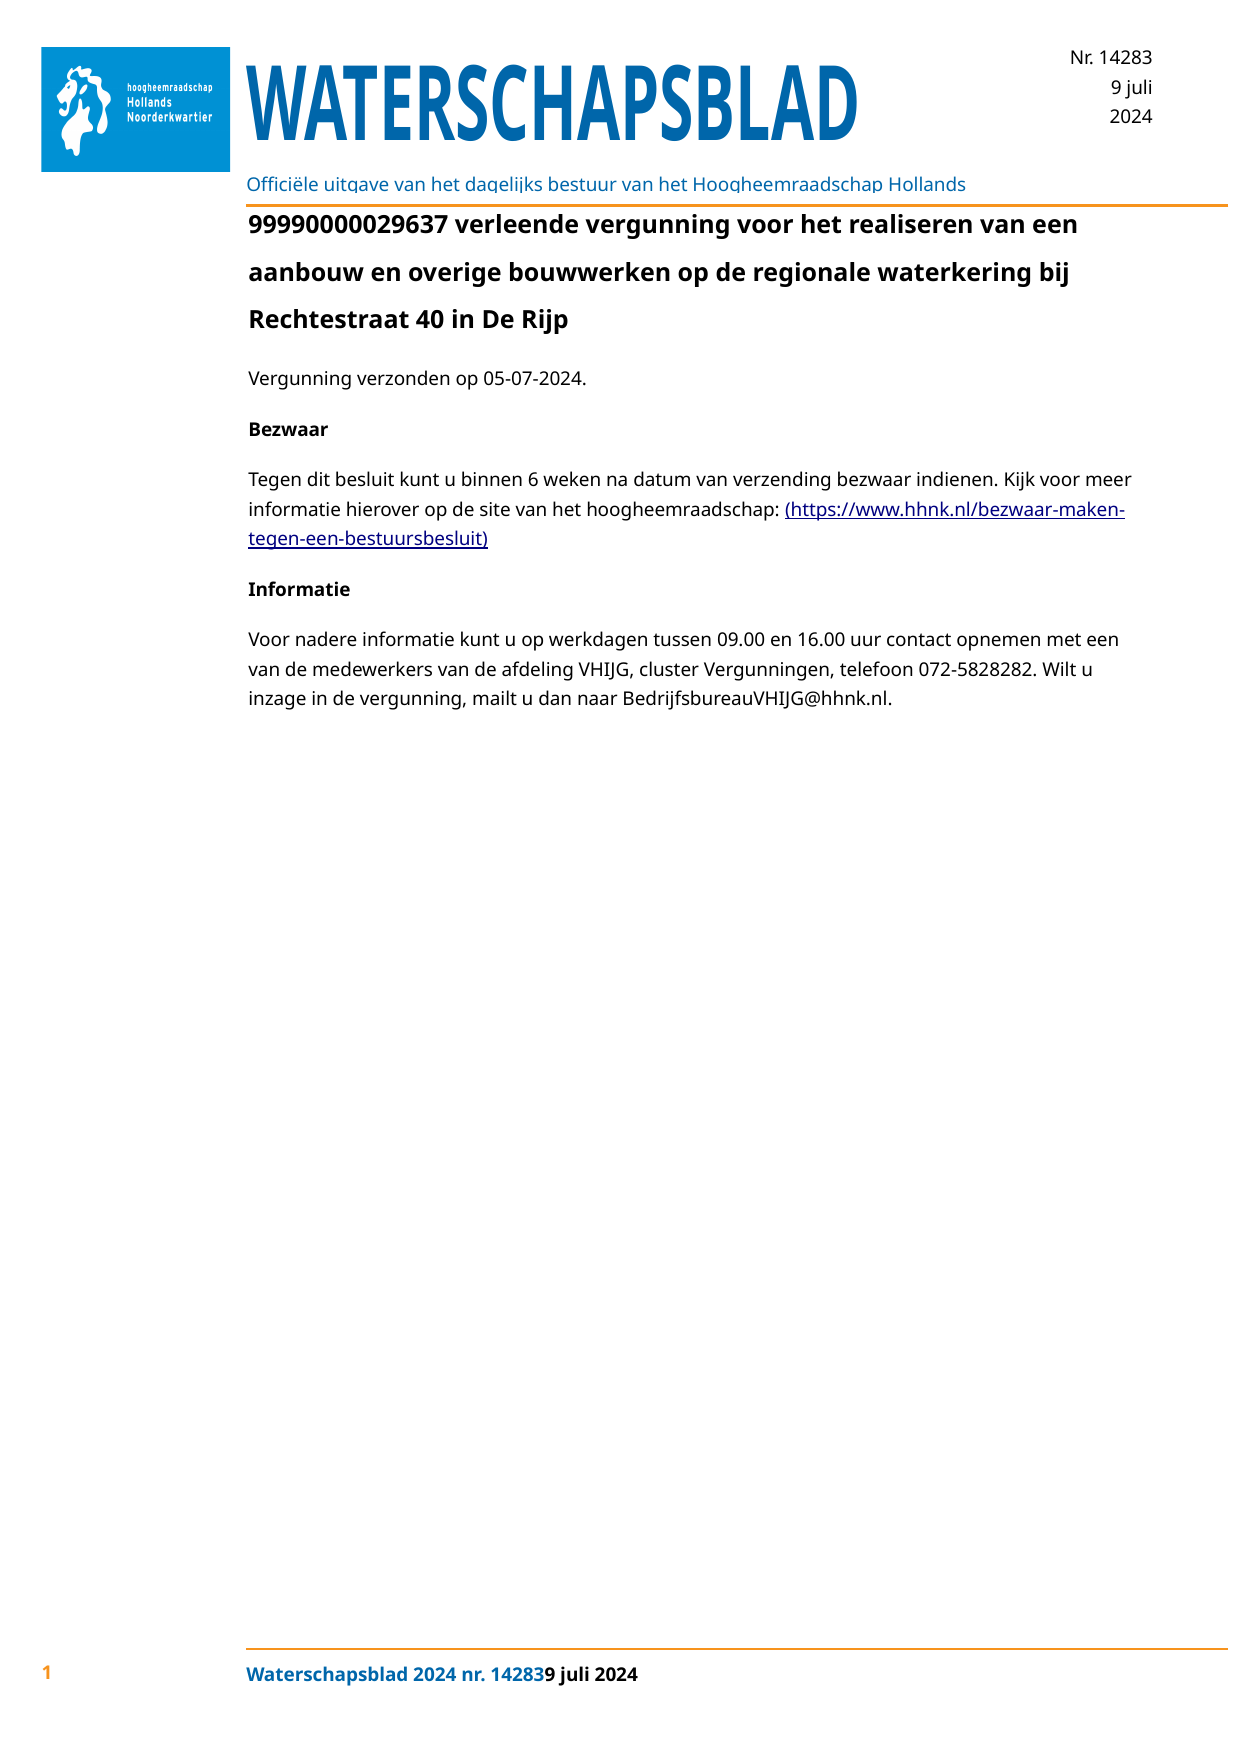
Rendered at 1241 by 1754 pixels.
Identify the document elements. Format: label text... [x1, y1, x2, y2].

picture [128, 113, 133, 121]
picture [76, 67, 110, 133]
picture [62, 100, 92, 155]
picture [68, 69, 73, 79]
text Voor nadere informatie kunt u op werkdagen tussen 09.00 en 16.00 uur contact opnemen met een van de medewerkers van de afdeling VHIJG, cluster Vergunningen, telefoon 072-5828282. Wilt u inzage in de vergunning, mailt u dan naar BedrijfsbureauVHIJG@hhnk.nl. [248, 626, 1152, 711]
text Vergunning verzonden op 05-07-2024. [248, 366, 1152, 391]
picture [128, 98, 133, 106]
text 99990000029637 verleende vergunning voor het realiseren van een aanbouw en overige bouwwerken op de regionale waterkering bij Rechtestraat 40 in De Rijp [248, 207, 1152, 336]
picture [80, 86, 87, 93]
text Informatie [248, 576, 1152, 602]
picture [58, 80, 77, 116]
text Tegen dit besluit kunt u binnen 6 weken na datum van verzending bezwaar indienen. Kijk voor meer informatie hierover op de site van het hoogheemraadschap: (https://www.hhnk.nl/bezwaar-maken-tegen-een-bestuursbesluit) [248, 466, 1152, 551]
text Bezwaar [248, 416, 1152, 442]
